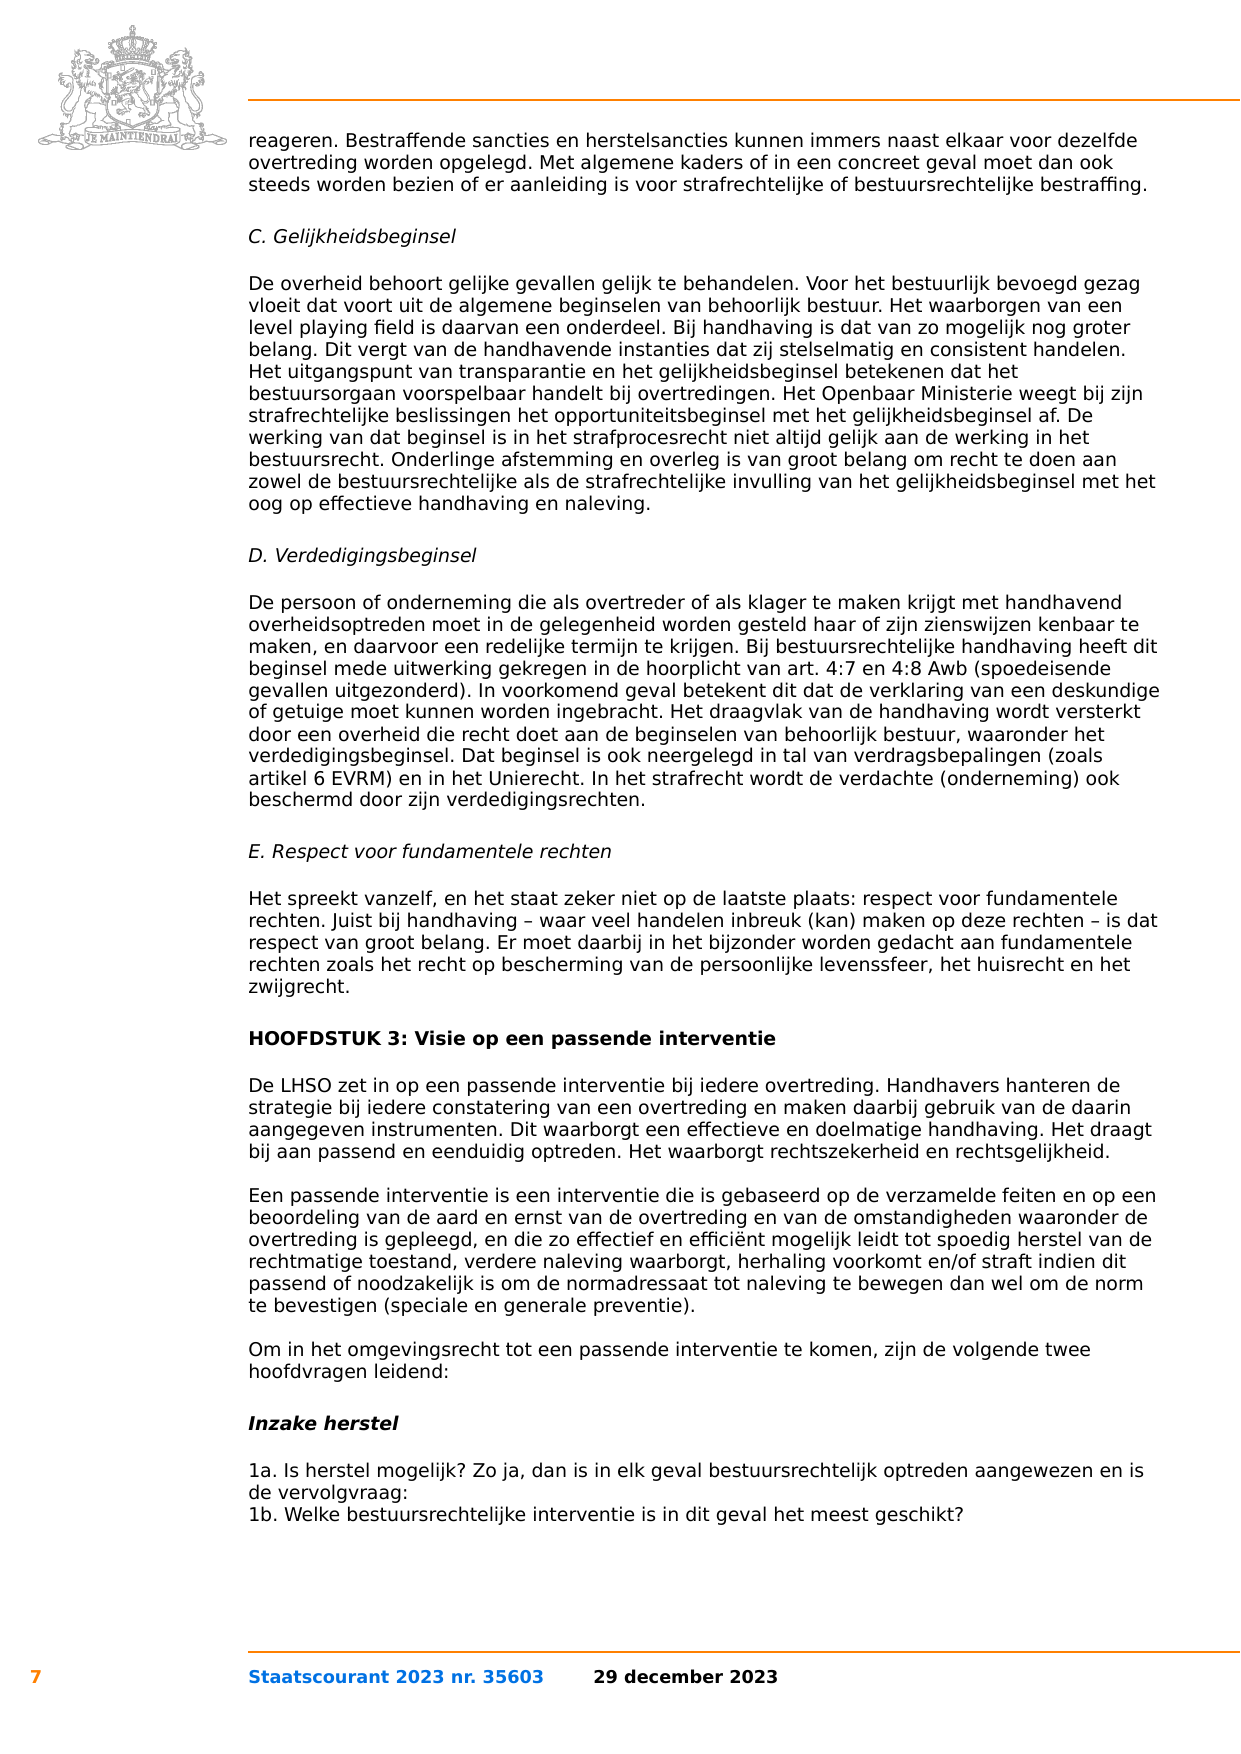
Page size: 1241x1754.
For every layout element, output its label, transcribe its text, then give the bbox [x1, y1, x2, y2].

text Het spreekt vanzelf, en het staat zeker niet op de laatste plaats: respect voor fundamentele rechten. Juist bij handhaving – waar veel handelen inbreuk (kan) maken op deze rechten – is dat respect van groot belang. Er moet daarbij in het bijzonder worden gedacht aan fundamentele rechten zoals het recht op bescherming van de persoonlijke levenssfeer, het huisrecht en het zwijgrecht. [248, 888, 1163, 998]
text De persoon of onderneming die als overtreder of als klager te maken krijgt met handhavend overheidsoptreden moet in de gelegenheid worden gesteld haar of zijn zienswijzen kenbaar te maken, en daarvoor een redelijke termijn te krijgen. Bij bestuursrechtelijke handhaving heeft dit beginsel mede uitwerking gekregen in de hoorplicht van art. 4:7 en 4:8 Awb (spoedeisende gevallen uitgezonderd). In voorkomend geval betekent dit dat de verklaring van een deskundige of getuige moet kunnen worden ingebracht. Het draagvlak van de handhaving wordt versterkt door een overheid die recht doet aan de beginselen van behoorlijk bestuur, waaronder het verdedigingsbeginsel. Dat beginsel is ook neergelegd in tal van verdragsbepalingen (zoals artikel 6 EVRM) en in het Unierecht. In het strafrecht wordt de verdachte (onderneming) ook beschermd door zijn verdedigingsrechten. [248, 592, 1163, 811]
subtitle C. Gelijkheidsbeginsel [248, 226, 1163, 248]
text 1b. Welke bestuursrechtelijke interventie is in dit geval het meest geschikt? [248, 1504, 1163, 1526]
text De LHSO zet in op een passende interventie bij iedere overtreding. Handhavers hanteren de strategie bij iedere constatering van een overtreding en maken daarbij gebruik van de daarin aangegeven instrumenten. Dit waarborgt een effectieve en doelmatige handhaving. Het draagt bij aan passend en eenduidig optreden. Het waarborgt rechtszekerheid en rechtsgelijkheid. [248, 1075, 1163, 1163]
text reageren. Bestraffende sancties en herstelsancties kunnen immers naast elkaar voor dezelfde overtreding worden opgelegd. Met algemene kaders of in een concreet geval moet dan ook steeds worden bezien of er aanleiding is voor strafrechtelijke of bestuursrechtelijke bestraffing. [248, 130, 1163, 196]
text Om in het omgevingsrecht tot een passende interventie te komen, zijn de volgende twee hoofdvragen leidend: [248, 1339, 1163, 1383]
text Een passende interventie is een interventie die is gebaseerd op de verzamelde feiten en op een beoordeling van de aard en ernst van de overtreding en van de omstandigheden waaronder de overtreding is gepleegd, en die zo effectief en efficiënt mogelijk leidt tot spoedig herstel van de rechtmatige toestand, verdere naleving waarborgt, herhaling voorkomt en/of straft indien dit passend of noodzakelijk is om de normadressaat tot naleving te bewegen dan wel om de norm te bevestigen (speciale en generale preventie). [248, 1185, 1163, 1317]
subtitle E. Respect voor fundamentele rechten [248, 841, 1163, 863]
subtitle Inzake herstel [248, 1413, 1163, 1435]
text 1a. Is herstel mogelijk? Zo ja, dan is in elk geval bestuursrechtelijk optreden aangewezen en is de vervolgvraag: [248, 1460, 1163, 1504]
subtitle HOOFDSTUK 3: Visie op een passende interventie [248, 1028, 1163, 1050]
subtitle D. Verdedigingsbeginsel [248, 544, 1163, 567]
picture [38, 25, 227, 150]
text De overheid behoort gelijke gevallen gelijk te behandelen. Voor het bestuurlijk bevoegd gezag vloeit dat voort uit de algemene beginselen van behoorlijk bestuur. Het waarborgen van een level playing field is daarvan een onderdeel. Bij handhaving is dat van zo mogelijk nog groter belang. Dit vergt van de handhavende instanties dat zij stelselmatig en consistent handelen. Het uitgangspunt van transparantie en het gelijkheidsbeginsel betekenen dat het bestuursorgaan voorspelbaar handelt bij overtredingen. Het Openbaar Ministerie weegt bij zijn strafrechtelijke beslissingen het opportuniteitsbeginsel met het gelijkheidsbeginsel af. De werking van dat beginsel is in het strafprocesrecht niet altijd gelijk aan de werking in het bestuursrecht. Onderlinge afstemming en overleg is van groot belang om recht te doen aan zowel de bestuursrechtelijke als de strafrechtelijke invulling van het gelijkheidsbeginsel met het oog op effectieve handhaving en naleving. [248, 273, 1163, 514]
